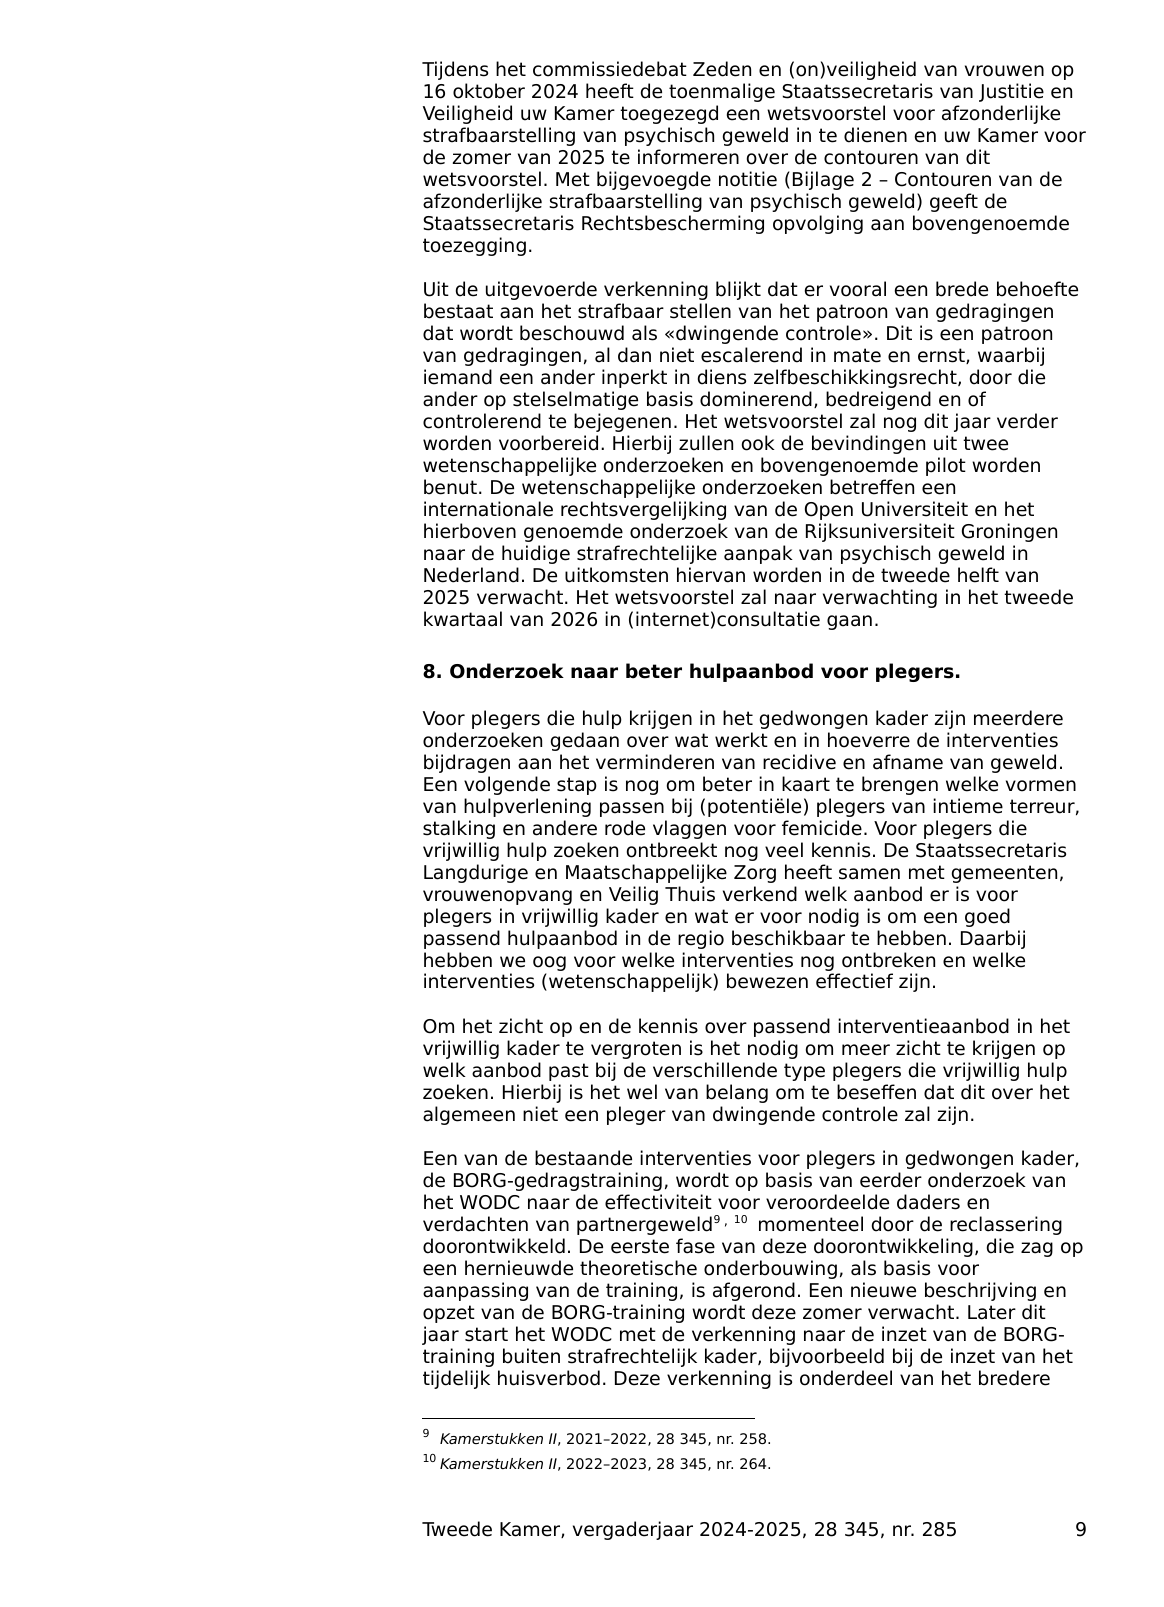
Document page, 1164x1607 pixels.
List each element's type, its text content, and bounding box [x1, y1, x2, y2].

text Uit de uitgevoerde verkenning blijkt dat er vooral een brede behoefte bestaat aan het strafbaar stellen van het patroon van gedragingen dat wordt beschouwd als «dwingende controle». Dit is een patroon van gedragingen, al dan niet escalerend in mate en ernst, waarbij iemand een ander inperkt in diens zelfbeschikkingsrecht, door die ander op stelselmatige basis dominerend, bedreigend en of controlerend te bejegenen. Het wetsvoorstel zal nog dit jaar verder worden voorbereid. Hierbij zullen ook de bevindingen uit twee wetenschappelijke onderzoeken en bovengenoemde pilot worden benut. De wetenschappelijke onderzoeken betreffen een internationale rechtsvergelijking van de Open Universiteit en het hierboven genoemde onderzoek van de Rijksuniversiteit Groningen naar de huidige strafrechtelijke aanpak van psychisch geweld in Nederland. De uitkomsten hiervan worden in de tweede helft van 2025 verwacht. Het wetsvoorstel zal naar verwachting in het tweede kwartaal van 2026 in (internet)consultatie gaan. [422, 279, 1087, 631]
text Kamerstukken II, 2022–2023, 28 345, nr. 264. [422, 1452, 1087, 1474]
text Tijdens het commissiedebat Zeden en (on)veiligheid van vrouwen op 16 oktober 2024 heeft de toenmalige Staatssecretaris van Justitie en Veiligheid uw Kamer toegezegd een wetsvoorstel voor afzonderlijke strafbaarstelling van psychisch geweld in te dienen en uw Kamer voor de zomer van 2025 te informeren over de contouren van dit wetsvoorstel. Met bijgevoegde notitie (Bijlage 2 – Contouren van de afzonderlijke strafbaarstelling van psychisch geweld) geeft de Staatssecretaris Rechtsbescherming opvolging aan bovengenoemde toezegging. [422, 59, 1087, 257]
subtitle 8. Onderzoek naar beter hulpaanbod voor plegers. [422, 661, 1087, 683]
text Om het zicht op en de kennis over passend interventieaanbod in het vrijwillig kader te vergroten is het nodig om meer zicht te krijgen op welk aanbod past bij de verschillende type plegers die vrijwillig hulp zoeken. Hierbij is het wel van belang om te beseffen dat dit over het algemeen niet een pleger van dwingende controle zal zijn. [422, 1016, 1087, 1126]
text Kamerstukken II, 2021–2022, 28 345, nr. 258. [422, 1427, 1087, 1449]
text Een van de bestaande interventies voor plegers in gedwongen kader, de BORG-gedragstraining, wordt op basis van eerder onderzoek van het WODC naar de effectiviteit voor veroordeelde daders en verdachten van partnergeweld, momenteel door de reclassering doorontwikkeld. De eerste fase van deze doorontwikkeling, die zag op een hernieuwde theoretische onderbouwing, als basis voor aanpassing van de training, is afgerond. Een nieuwe beschrijving en opzet van de BORG-training wordt deze zomer verwacht. Later dit jaar start het WODC met de verkenning naar de inzet van de BORG-training buiten strafrechtelijk kader, bijvoorbeeld bij de inzet van het tijdelijk huisverbod. Deze verkenning is onderdeel van het bredere [422, 1148, 1087, 1389]
text Voor plegers die hulp krijgen in het gedwongen kader zijn meerdere onderzoeken gedaan over wat werkt en in hoeverre de interventies bijdragen aan het verminderen van recidive en afname van geweld. Een volgende stap is nog om beter in kaart te brengen welke vormen van hulpverlening passen bij (potentiële) plegers van intieme terreur, stalking en andere rode vlaggen voor femicide. Voor plegers die vrijwillig hulp zoeken ontbreekt nog veel kennis. De Staatssecretaris Langdurige en Maatschappelijke Zorg heeft samen met gemeenten, vrouwenopvang en Veilig Thuis verkend welk aanbod er is voor plegers in vrijwillig kader en wat er voor nodig is om een goed passend hulpaanbod in de regio beschikbaar te hebben. Daarbij hebben we oog voor welke interventies nog ontbreken en welke interventies (wetenschappelijk) bewezen effectief zijn. [422, 708, 1087, 993]
